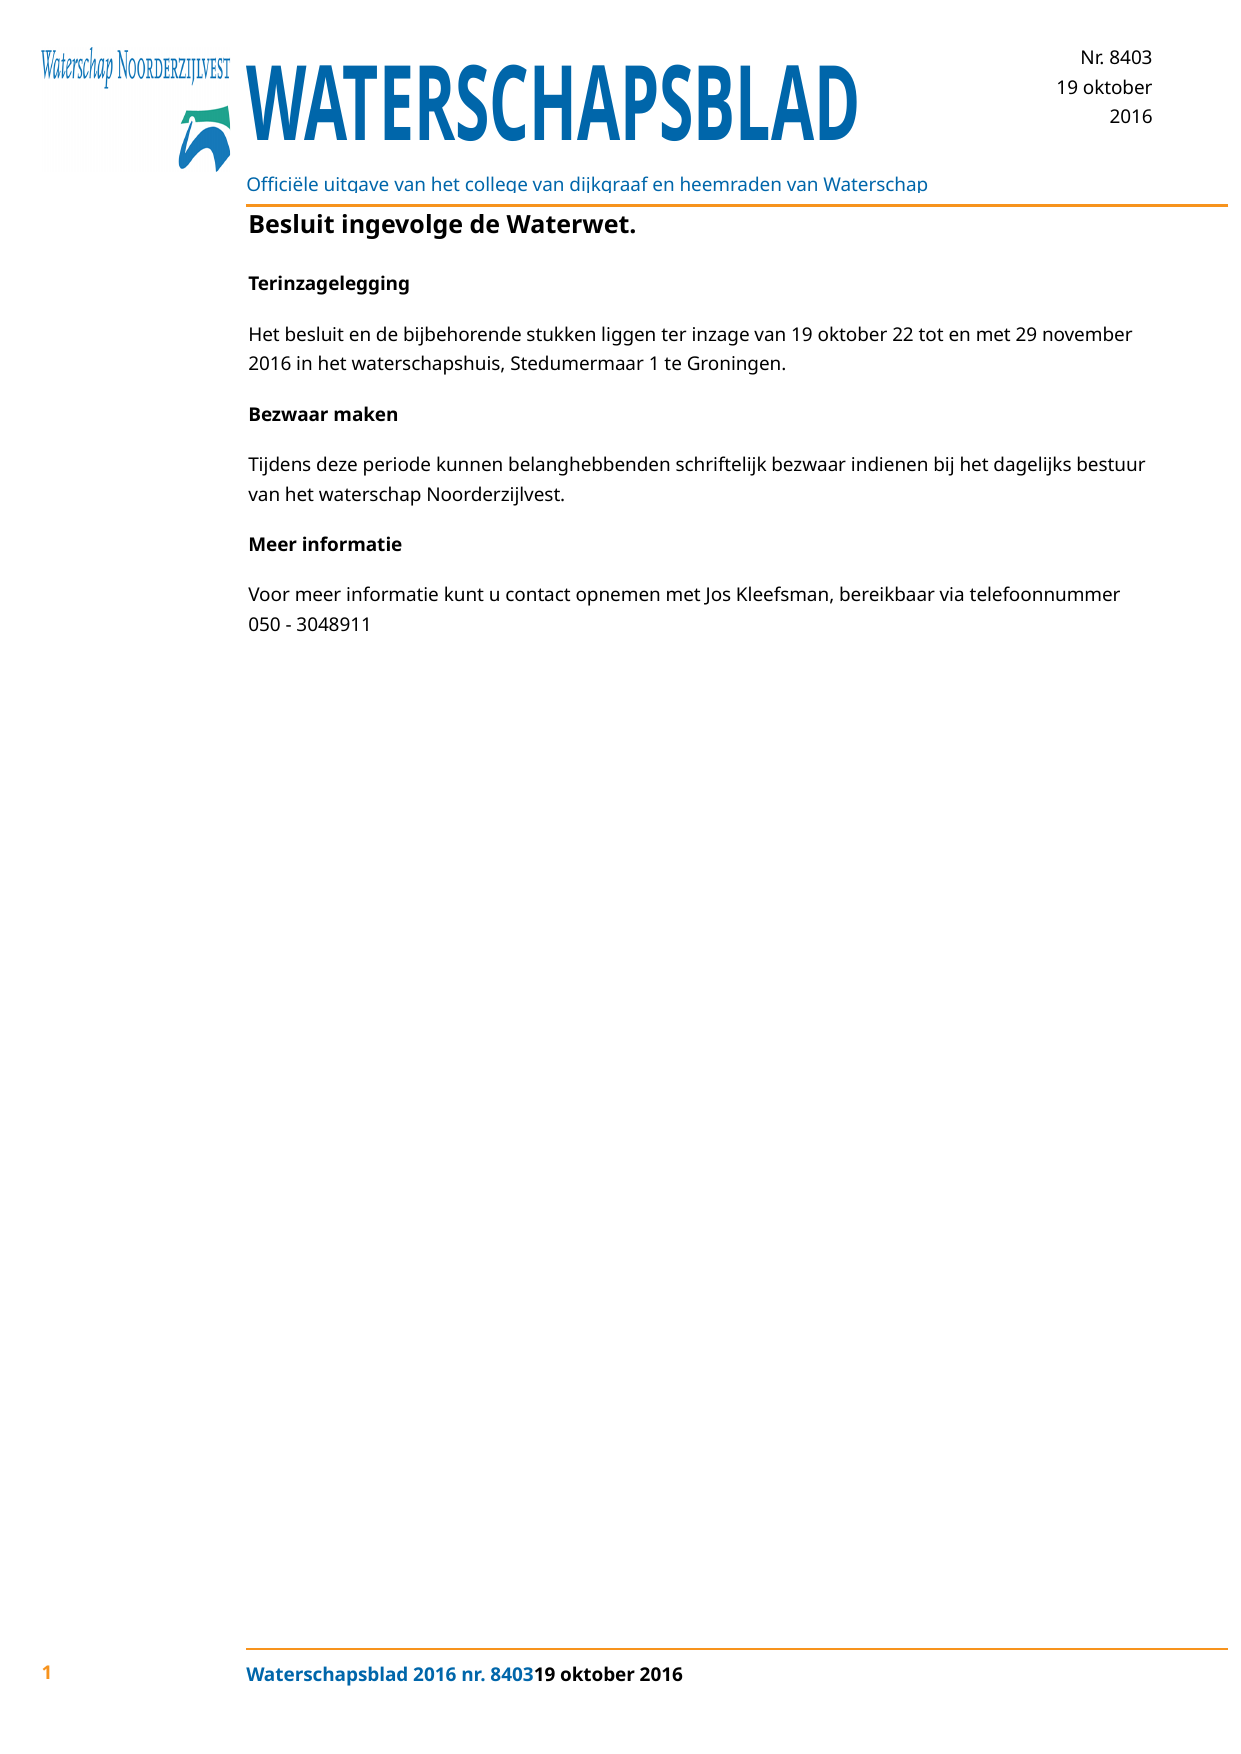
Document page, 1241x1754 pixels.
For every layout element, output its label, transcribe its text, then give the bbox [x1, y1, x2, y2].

text Terinzagelegging [248, 270, 1152, 296]
text Meer informatie [248, 531, 1152, 557]
text Bezwaar maken [248, 401, 1152, 426]
picture [41, 47, 231, 172]
text Het besluit en de bijbehorende stukken liggen ter inzage van 19 oktober 22 tot en met 29 november 2016 in het waterschapshuis, Stedumermaar 1 te Groningen. [248, 321, 1152, 376]
text Besluit ingevolge de Waterwet. [248, 207, 1152, 241]
text Tijdens deze periode kunnen belanghebbenden schriftelijk bezwaar indienen bij het dagelijks bestuur van het waterschap Noorderzijlvest. [248, 451, 1152, 506]
text Voor meer informatie kunt u contact opnemen met Jos Kleefsman, bereikbaar via telefoonnummer 050 - 3048911 [248, 582, 1152, 637]
